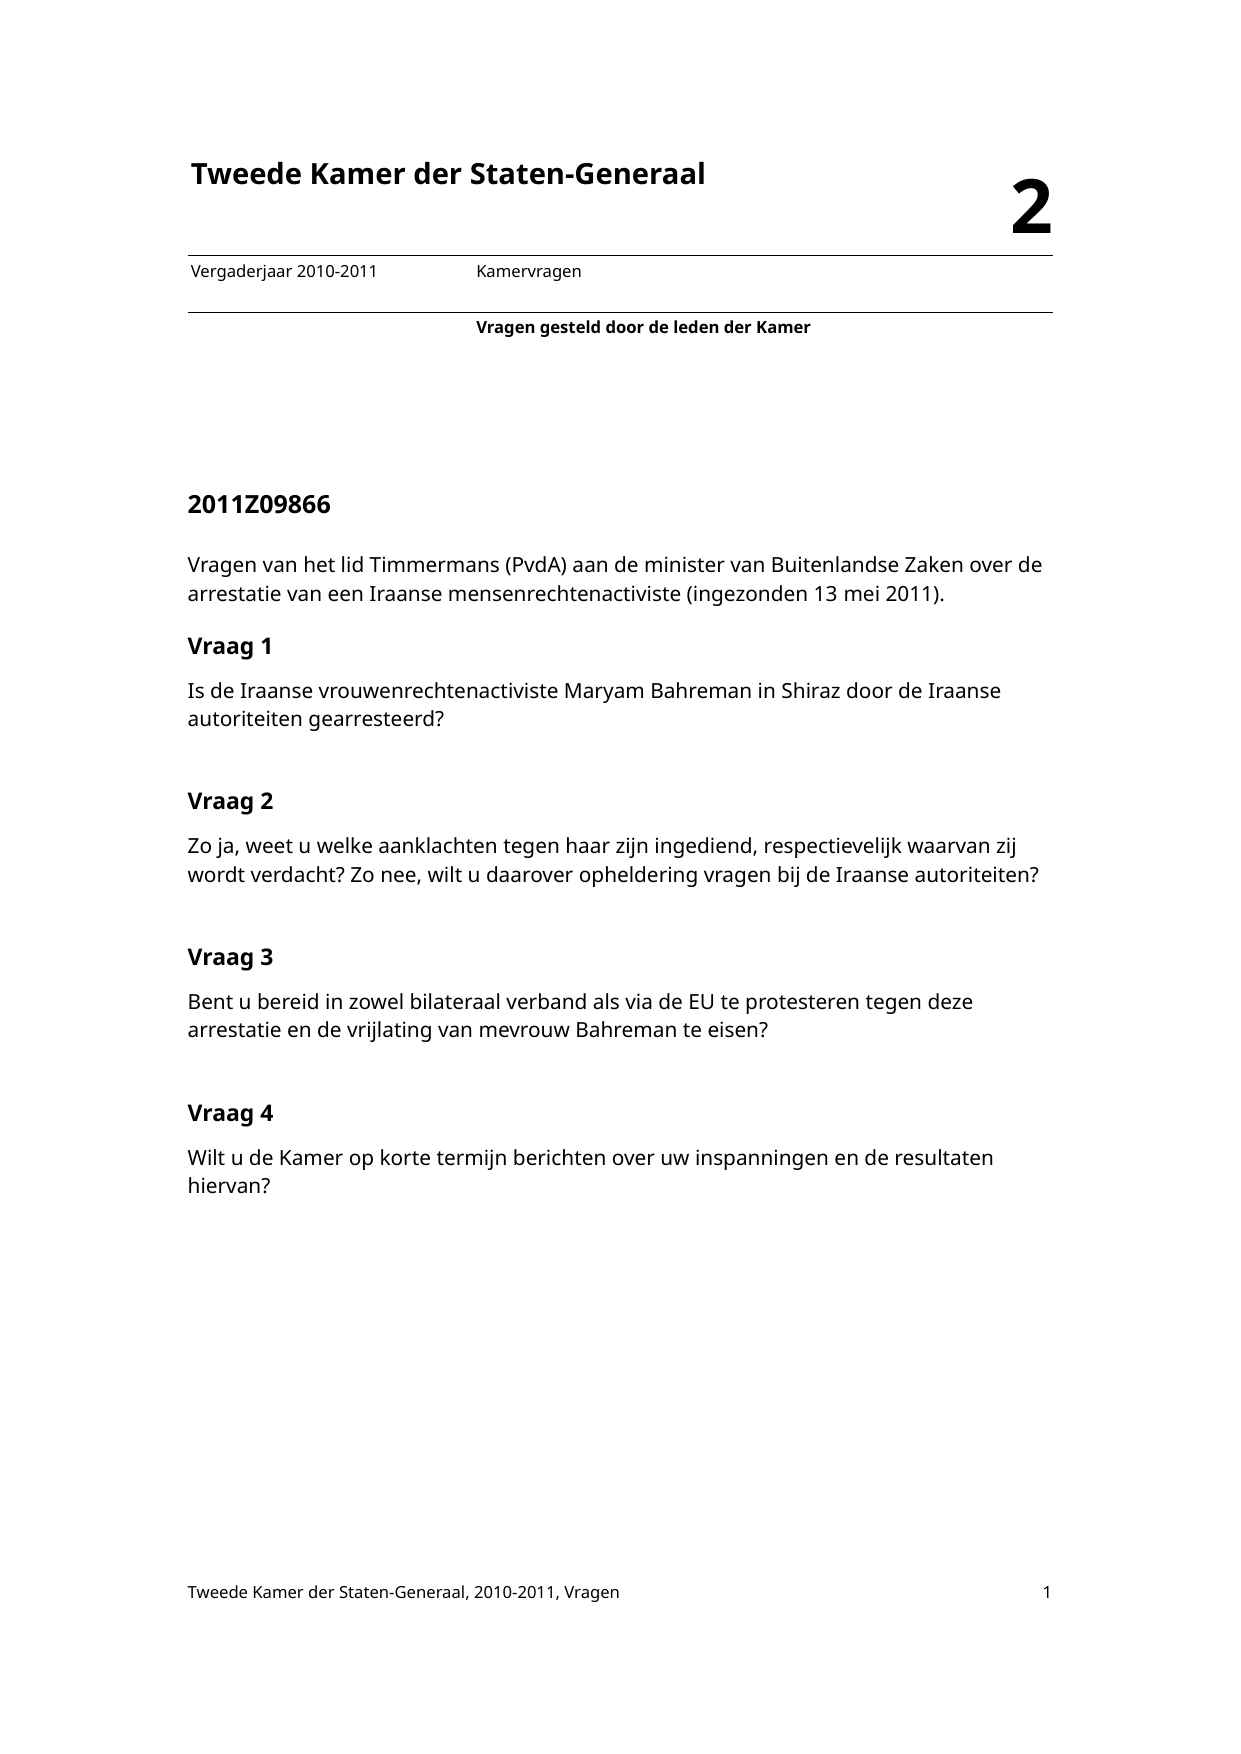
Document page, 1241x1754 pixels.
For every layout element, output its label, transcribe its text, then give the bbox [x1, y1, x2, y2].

table_header 2 [880, 150, 1053, 255]
subtitle Vraag 1 [187, 630, 1053, 661]
text 2011Z09866 [187, 487, 1053, 521]
table_header Tweede Kamer der Staten-Generaal [188, 150, 879, 255]
text Wilt u de Kamer op korte termijn berichten over uw inspanningen en de resultaten hiervan? [187, 1143, 1053, 1200]
text Bent u bereid in zowel bilateraal verband als via de EU te protesteren tegen deze arrestatie en de vrijlating van mevrouw Bahreman te eisen? [187, 987, 1053, 1044]
text Zo ja, weet u welke aanklachten tegen haar zijn ingediend, respectievelijk waarvan zij wordt verdacht? Zo nee, wilt u daarover opheldering vragen bij de Iraanse autoriteiten? [187, 832, 1053, 888]
table_cell Kamervragen [473, 256, 1053, 312]
table_cell Vragen gesteld door de leden der Kamer [473, 313, 1053, 339]
subtitle Vraag 4 [187, 1097, 1053, 1128]
table_cell [188, 313, 473, 339]
table_cell Vergaderjaar 2010-2011 [188, 256, 473, 312]
text Vragen van het lid Timmermans (PvdA) aan de minister van Buitenlandse Zaken over de arrestatie van een Iraanse mensenrechtenactiviste (ingezonden 13 mei 2011). [187, 550, 1053, 607]
text Is de Iraanse vrouwenrechtenactiviste Maryam Bahreman in Shiraz door de Iraanse autoriteiten gearresteerd? [187, 676, 1053, 733]
subtitle Vraag 2 [187, 785, 1053, 817]
subtitle Vraag 3 [187, 941, 1053, 972]
